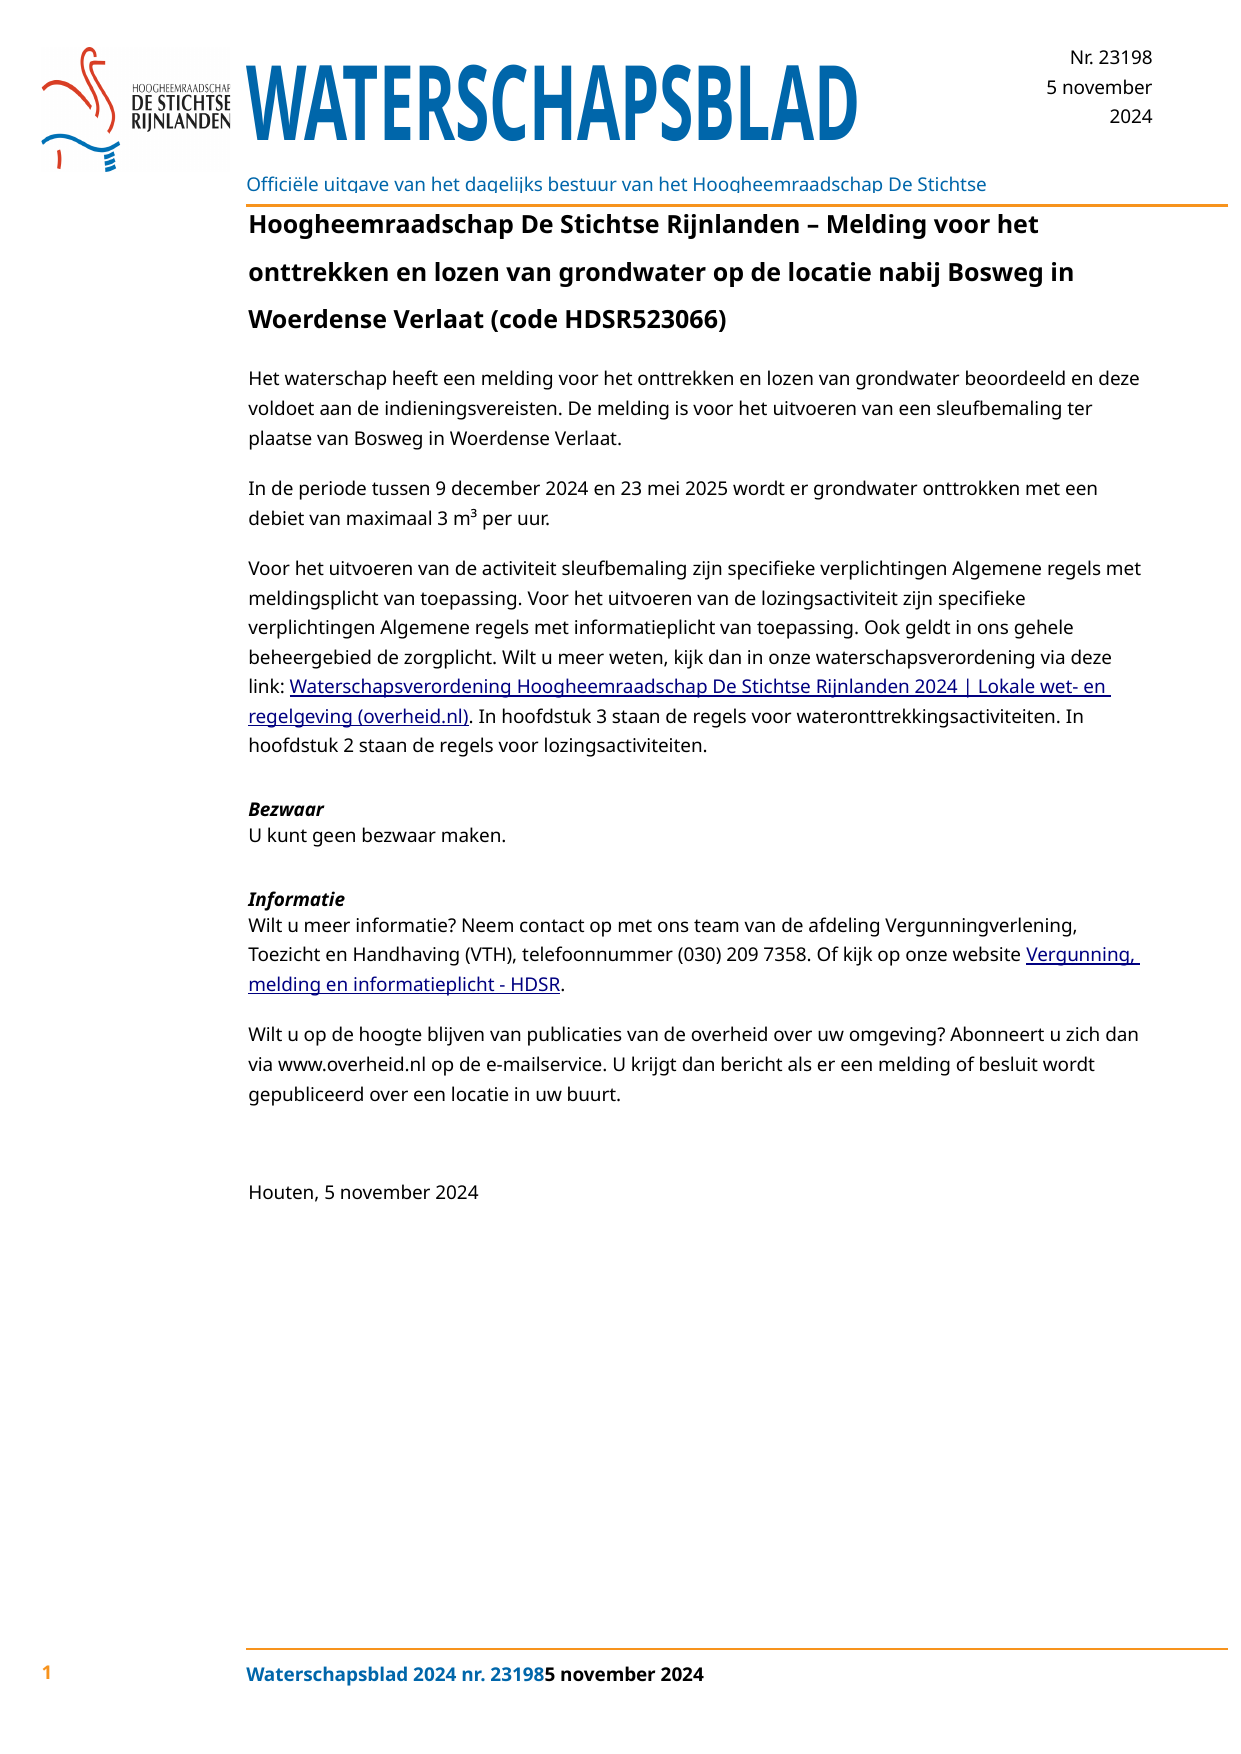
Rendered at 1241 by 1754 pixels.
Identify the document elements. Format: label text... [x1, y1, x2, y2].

text Wilt u meer informatie? Neem contact op met ons team van de afdeling Vergunningverlening, Toezicht en Handhaving (VTH), telefoonnummer (030) 209 7358. Of kijk op onze website Vergunning, melding en informatieplicht - HDSR. [248, 912, 1152, 997]
text Bezwaar [248, 797, 1152, 822]
text Informatie [248, 886, 1152, 912]
text Het waterschap heeft een melding voor het onttrekken en lozen van grondwater beoordeeld en deze voldoet aan de indieningsvereisten. De melding is voor het uitvoeren van een sleufbemaling ter plaatse van Bosweg in Woerdense Verlaat. [248, 366, 1152, 450]
text Voor het uitvoeren van de activiteit sleufbemaling zijn specifieke verplichtingen Algemene regels met meldingsplicht van toepassing. Voor het uitvoeren van de lozingsactiviteit zijn specifieke verplichtingen Algemene regels met informatieplicht van toepassing. Ook geldt in ons gehele beheergebied de zorgplicht. Wilt u meer weten, kijk dan in onze waterschapsverordening via deze link: Waterschapsverordening Hoogheemraadschap De Stichtse Rijnlanden 2024 | Lokale wet- en regelgeving (overheid.nl). In hoofdstuk 3 staan de regels voor wateronttrekkingsactiviteiten. In hoofdstuk 2 staan de regels voor lozingsactiviteiten. [248, 555, 1152, 758]
text Wilt u op de hoogte blijven van publicaties van de overheid over uw omgeving? Abonneert u zich dan via www.overheid.nl op de e-mailservice. U krijgt dan bericht als er een melding of besluit wordt gepubliceerd over een locatie in uw buurt. [248, 1022, 1152, 1106]
text In de periode tussen 9 december 2024 en 23 mei 2025 wordt er grondwater onttrokken met een debiet van maximaal 3 m³ per uur. [248, 475, 1152, 530]
text Houten, 5 november 2024 [248, 1179, 1152, 1205]
picture [41, 47, 231, 172]
text Hoogheemraadschap De Stichtse Rijnlanden – Melding voor het onttrekken en lozen van grondwater op de locatie nabij Bosweg in Woerdense Verlaat (code HDSR523066) [248, 207, 1152, 336]
text U kunt geen bezwaar maken. [248, 822, 1152, 848]
